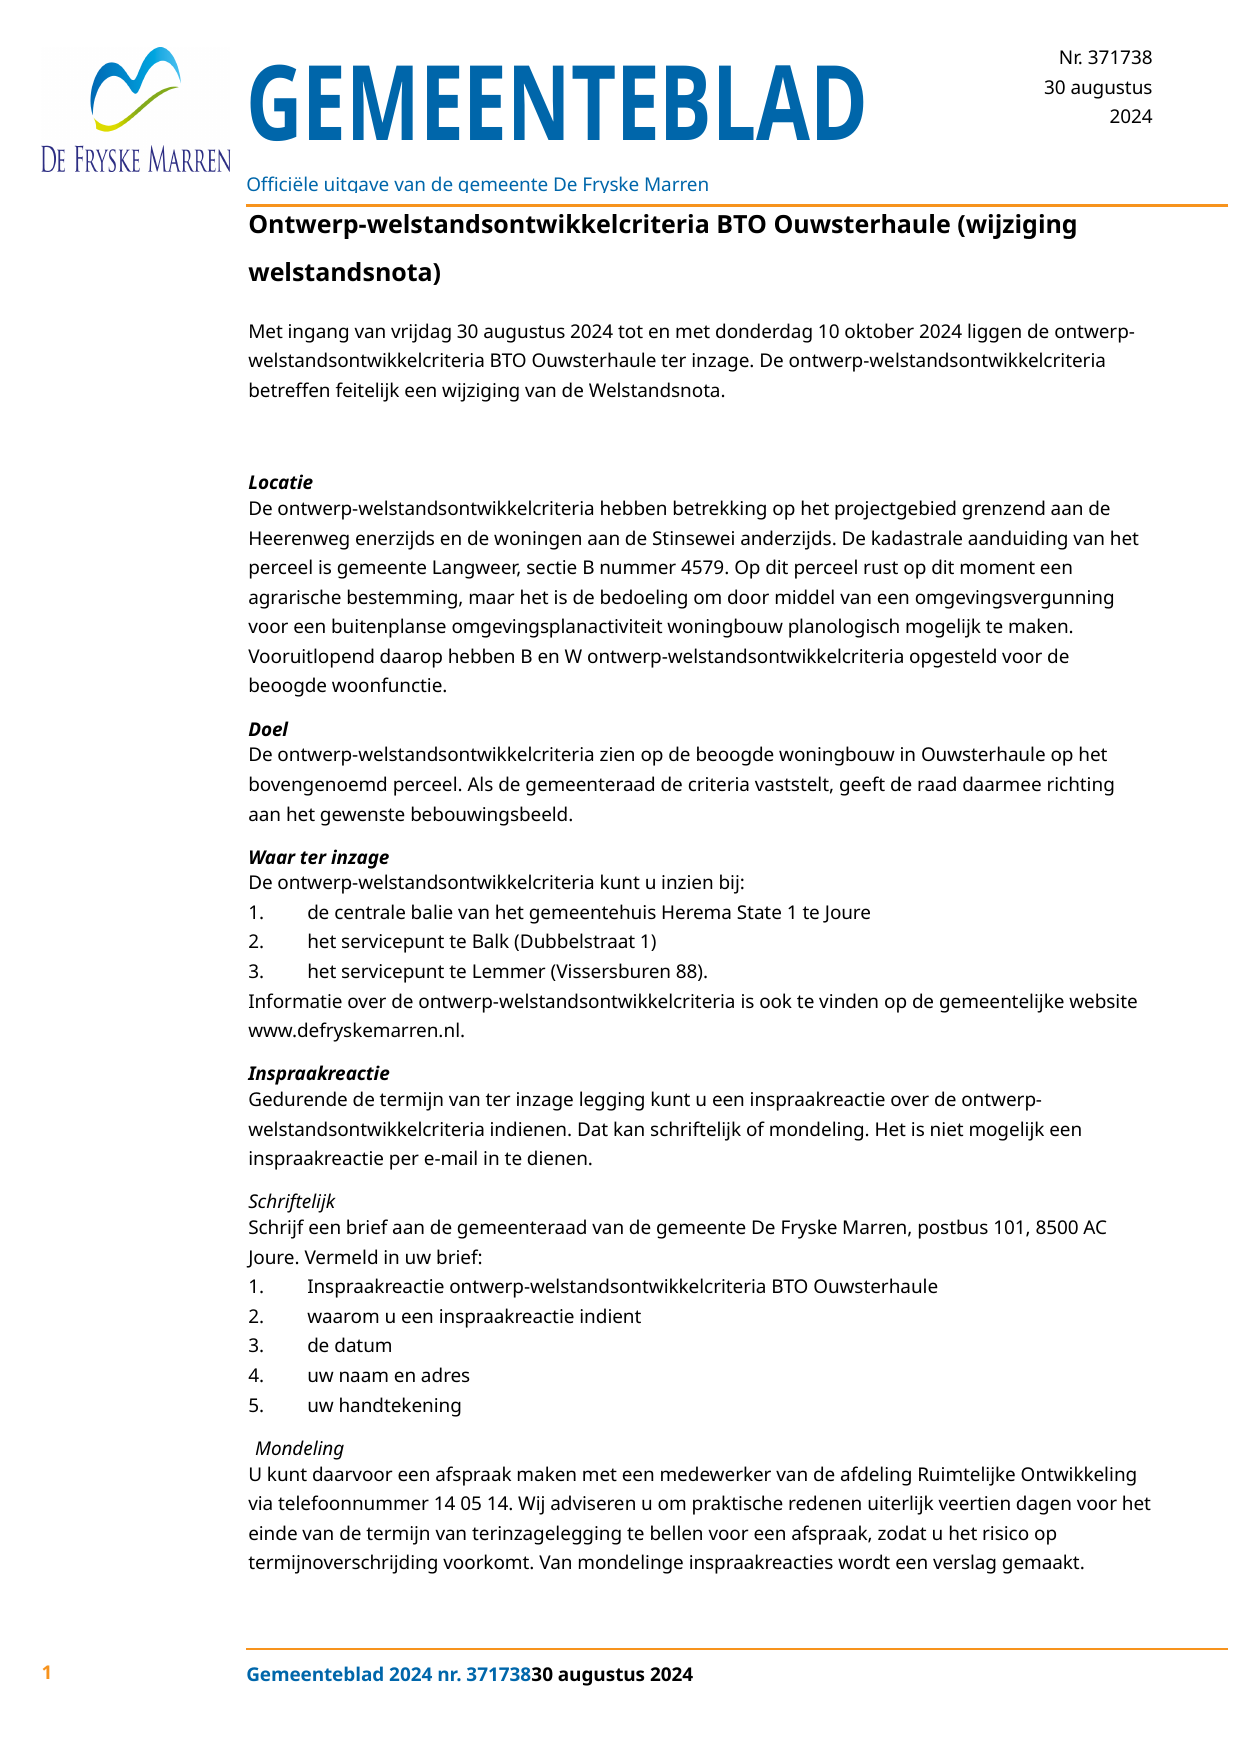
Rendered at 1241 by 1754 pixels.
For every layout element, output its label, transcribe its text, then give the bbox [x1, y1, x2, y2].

text Informatie over de ontwerp-welstandsontwikkelcriteria is ook te vinden op de gemeentelijke website www.defryskemarren.nl. [248, 988, 1152, 1043]
picture [41, 47, 231, 172]
list Inspraakreactie ontwerp-welstandsontwikkelcriteria BTO Ouwsterhaule [248, 1273, 1152, 1299]
text Ontwerp-welstandsontwikkelcriteria BTO Ouwsterhaule (wijziging welstandsnota) [248, 207, 1152, 288]
list het servicepunt te Balk (Dubbelstraat 1) [248, 929, 1152, 954]
text De ontwerp-welstandsontwikkelcriteria hebben betrekking op het projectgebied grenzend aan de Heerenweg enerzijds en de woningen aan de Stinsewei anderzijds. De kadastrale aanduiding van het perceel is gemeente Langweer, sectie B nummer 4579. Op dit perceel rust op dit moment een agrarische bestemming, maar het is de bedoeling om door middel van een omgevingsvergunning voor een buitenplanse omgevingsplanactiviteit woningbouw planologisch mogelijk te maken. Vooruitlopend daarop hebben B en W ontwerp-welstandsontwikkelcriteria opgesteld voor de beoogde woonfunctie. [248, 495, 1152, 698]
text Schriftelijk [248, 1189, 1152, 1214]
text U kunt daarvoor een afspraak maken met een medewerker van de afdeling Ruimtelijke Ontwikkeling via telefoonnummer 14 05 14. Wij adviseren u om praktische redenen uiterlijk veertien dagen voor het einde van de termijn van terinzagelegging te bellen voor een afspraak, zodat u het risico op termijnoverschrijding voorkomt. Van mondelinge inspraakreacties wordt een verslag gemaakt. [248, 1461, 1152, 1575]
list de datum [248, 1333, 1152, 1358]
text Doel [248, 716, 1152, 742]
text Gedurende de termijn van ter inzage legging kunt u een inspraakreactie over de ontwerp-welstandsontwikkelcriteria indienen. Dat kan schriftelijk of mondeling. Het is niet mogelijk een inspraakreactie per e-mail in te dienen. [248, 1086, 1152, 1171]
text Locatie [248, 469, 1152, 495]
text Inspraakreactie [248, 1061, 1152, 1086]
list waarom u een inspraakreactie indient [248, 1303, 1152, 1329]
list de centrale balie van het gemeentehuis Herema State 1 te Joure [248, 899, 1152, 925]
text Schrijf een brief aan de gemeenteraad van de gemeente De Fryske Marren, postbus 101, 8500 AC Joure. Vermeld in uw brief: [248, 1214, 1152, 1270]
list het servicepunt te Lemmer (Vissersburen 88). [248, 958, 1152, 984]
text Mondeling [248, 1435, 1152, 1461]
text De ontwerp-welstandsontwikkelcriteria kunt u inzien bij: [248, 869, 1152, 895]
list uw handtekening [248, 1392, 1152, 1418]
list uw naam en adres [248, 1362, 1152, 1388]
text De ontwerp-welstandsontwikkelcriteria zien op de beoogde woningbouw in Ouwsterhaule op het bovengenoemd perceel. Als de gemeenteraad de criteria vaststelt, geeft de raad daarmee richting aan het gewenste bebouwingsbeeld. [248, 742, 1152, 826]
text Waar ter inzage [248, 844, 1152, 869]
text Met ingang van vrijdag 30 augustus 2024 tot en met donderdag 10 oktober 2024 liggen de ontwerp-welstandsontwikkelcriteria BTO Ouwsterhaule ter inzage. De ontwerp-welstandsontwikkelcriteria betreffen feitelijk een wijziging van de Welstandsnota. [248, 318, 1152, 403]
